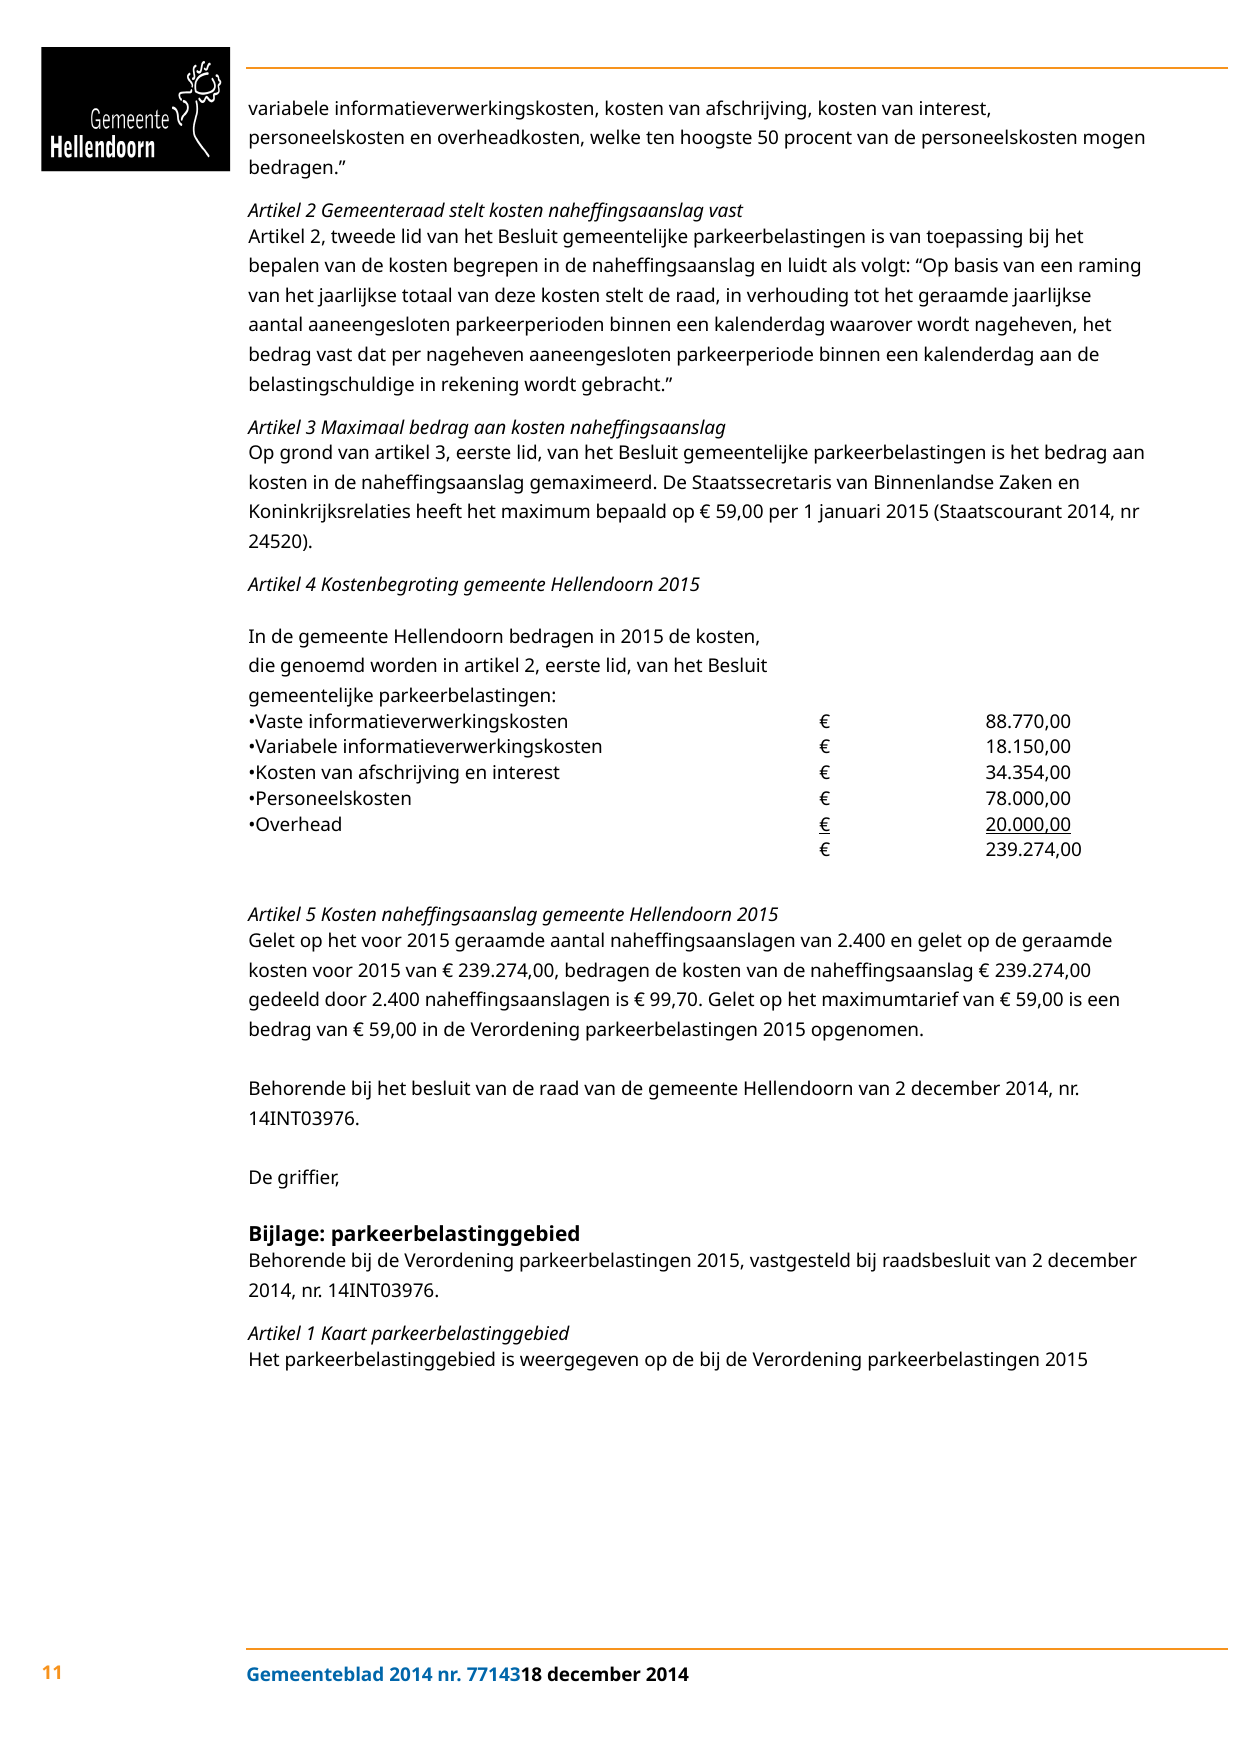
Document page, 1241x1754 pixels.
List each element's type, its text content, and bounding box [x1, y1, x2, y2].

picture [41, 47, 231, 172]
text Bijlage: parkeerbelastinggebied [248, 1219, 1152, 1248]
text Artikel 4 Kostenbegroting gemeente Hellendoorn 2015 [248, 571, 1152, 597]
table_cell 88.770,00 [985, 708, 1152, 733]
table_cell € [819, 811, 985, 836]
text variabele informatieverwerkingskosten, kosten van afschrijving, kosten van interest, personeelskosten en overheadkosten, welke ten hoogste 50 procent van de personeelskosten mogen bedragen.” [248, 95, 1152, 180]
table_cell [248, 836, 819, 862]
table_cell € [819, 836, 985, 862]
table_cell 239.274,00 [985, 836, 1152, 862]
table_cell •Variabele informatieverwerkingskosten [248, 734, 819, 759]
text De griffier, [248, 1164, 1152, 1189]
table_cell 20.000,00 [985, 811, 1152, 836]
text Behorende bij de Verordening parkeerbelastingen 2015, vastgesteld bij raadsbesluit van 2 december 2014, nr. 14INT03976. [248, 1248, 1152, 1303]
text Artikel 1 Kaart parkeerbelastinggebied [248, 1320, 1152, 1346]
table_cell •Personeelskosten [248, 785, 819, 811]
text Artikel 2 Gemeenteraad stelt kosten naheffingsaanslag vast [248, 197, 1152, 223]
text Artikel 3 Maximaal bedrag aan kosten naheffingsaanslag [248, 414, 1152, 439]
table_cell € [819, 734, 985, 759]
text Behorende bij het besluit van de raad van de gemeente Hellendoorn van 2 december 2014, nr. 14INT03976. [248, 1075, 1152, 1130]
table_cell 78.000,00 [985, 785, 1152, 811]
table_cell 18.150,00 [985, 734, 1152, 759]
table_cell 34.354,00 [985, 759, 1152, 785]
table_cell € [819, 759, 985, 785]
table_cell •Kosten van afschrijving en interest [248, 759, 819, 785]
table_cell € [819, 708, 985, 733]
text Op grond van artikel 3, eerste lid, van het Besluit gemeentelijke parkeerbelastingen is het bedrag aan kosten in de naheffingsaanslag gemaximeerd. De Staatssecretaris van Binnenlandse Zaken en Koninkrijksrelaties heeft het maximum bepaald op € 59,00 per 1 januari 2015 (Staatscourant 2014, nr 24520). [248, 439, 1152, 554]
table_cell € [819, 785, 985, 811]
table_cell •Vaste informatieverwerkingskosten [248, 708, 819, 733]
table_header In de gemeente Hellendoorn bedragen in 2015 de kosten, die genoemd worden in artikel 2, eerste lid, van het Besluit gemeentelijke parkeerbelastingen: [248, 623, 819, 708]
text Artikel 2, tweede lid van het Besluit gemeentelijke parkeerbelastingen is van toepassing bij het bepalen van de kosten begrepen in de naheffingsaanslag en luidt als volgt: “Op basis van een raming van het jaarlijkse totaal van deze kosten stelt de raad, in verhouding tot het geraamde jaarlijkse aantal aaneengesloten parkeerperioden binnen een kalenderdag waarover wordt nageheven, het bedrag vast dat per nageheven aaneengesloten parkeerperiode binnen een kalenderdag aan de belastingschuldige in rekening wordt gebracht.” [248, 223, 1152, 396]
text Het parkeerbelastinggebied is weergegeven op de bij de Verordening parkeerbelastingen 2015 [248, 1346, 1152, 1372]
text Gelet op het voor 2015 geraamde aantal naheffingsaanslagen van 2.400 en gelet op de geraamde kosten voor 2015 van € 239.274,00, bedragen de kosten van de naheffingsaanslag € 239.274,00 gedeeld door 2.400 naheffingsaanslagen is € 99,70. Gelet op het maximumtarief van € 59,00 is een bedrag van € 59,00 in de Verordening parkeerbelastingen 2015 opgenomen. [248, 927, 1152, 1042]
text Artikel 5 Kosten naheffingsaanslag gemeente Hellendoorn 2015 [248, 901, 1152, 927]
table_cell •Overhead [248, 811, 819, 836]
